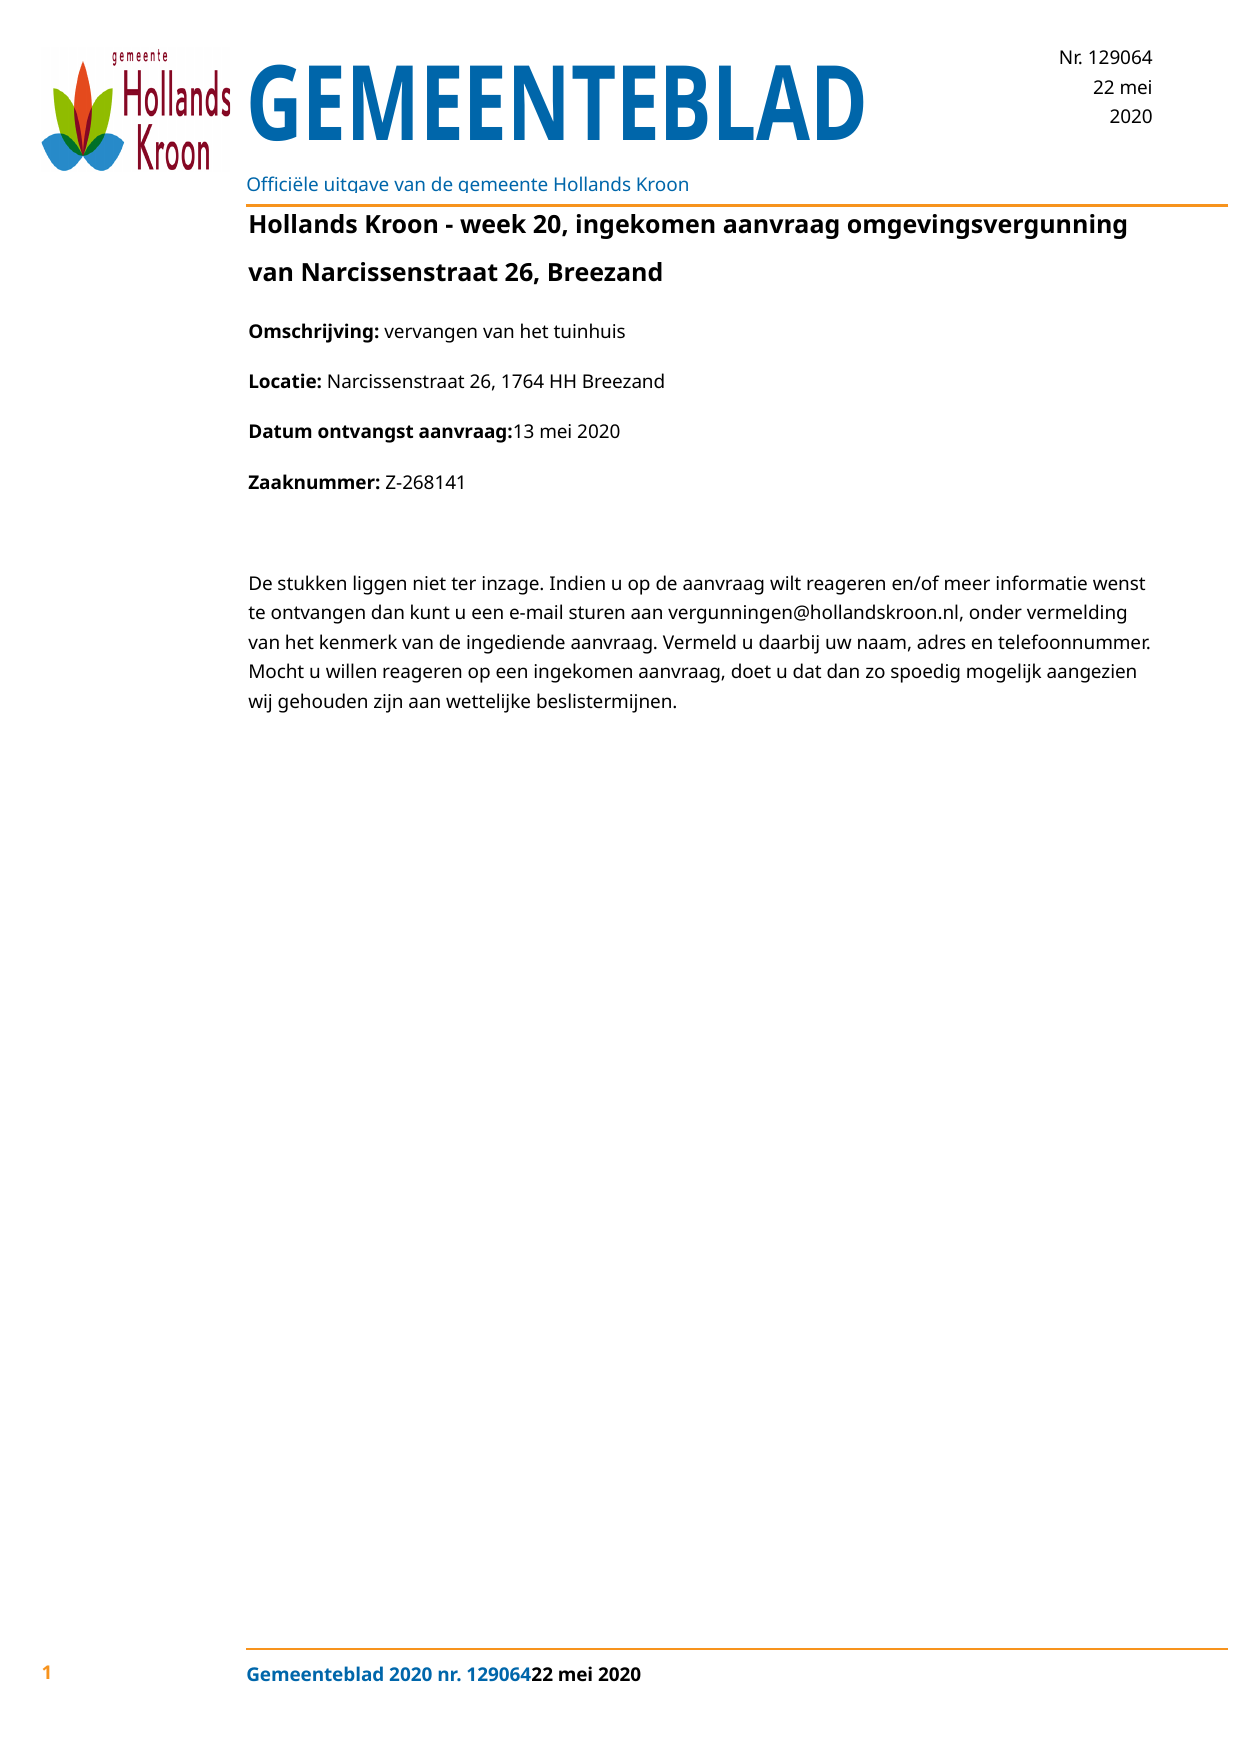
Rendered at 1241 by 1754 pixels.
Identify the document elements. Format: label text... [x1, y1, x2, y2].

text De stukken liggen niet ter inzage. Indien u op de aanvraag wilt reageren en/of meer informatie wenst te ontvangen dan kunt u een e-mail sturen aan vergunningen@hollandskroon.nl, onder vermelding van het kenmerk van de ingediende aanvraag. Vermeld u daarbij uw naam, adres en telefoonnummer. Mocht u willen reageren op een ingekomen aanvraag, doet u dat dan zo spoedig mogelijk aangezien wij gehouden zijn aan wettelijke beslistermijnen. [248, 570, 1152, 714]
text Locatie: Narcissenstraat 26, 1764 HH Breezand [248, 368, 1152, 394]
text Datum ontvangst aanvraag:13 mei 2020 [248, 419, 1152, 444]
text Hollands Kroon - week 20, ingekomen aanvraag omgevingsvergunning van Narcissenstraat 26, Breezand [248, 207, 1152, 288]
picture [41, 47, 231, 172]
text Omschrijving: vervangen van het tuinhuis [248, 318, 1152, 344]
text Zaaknummer: Z-268141 [248, 469, 1152, 495]
